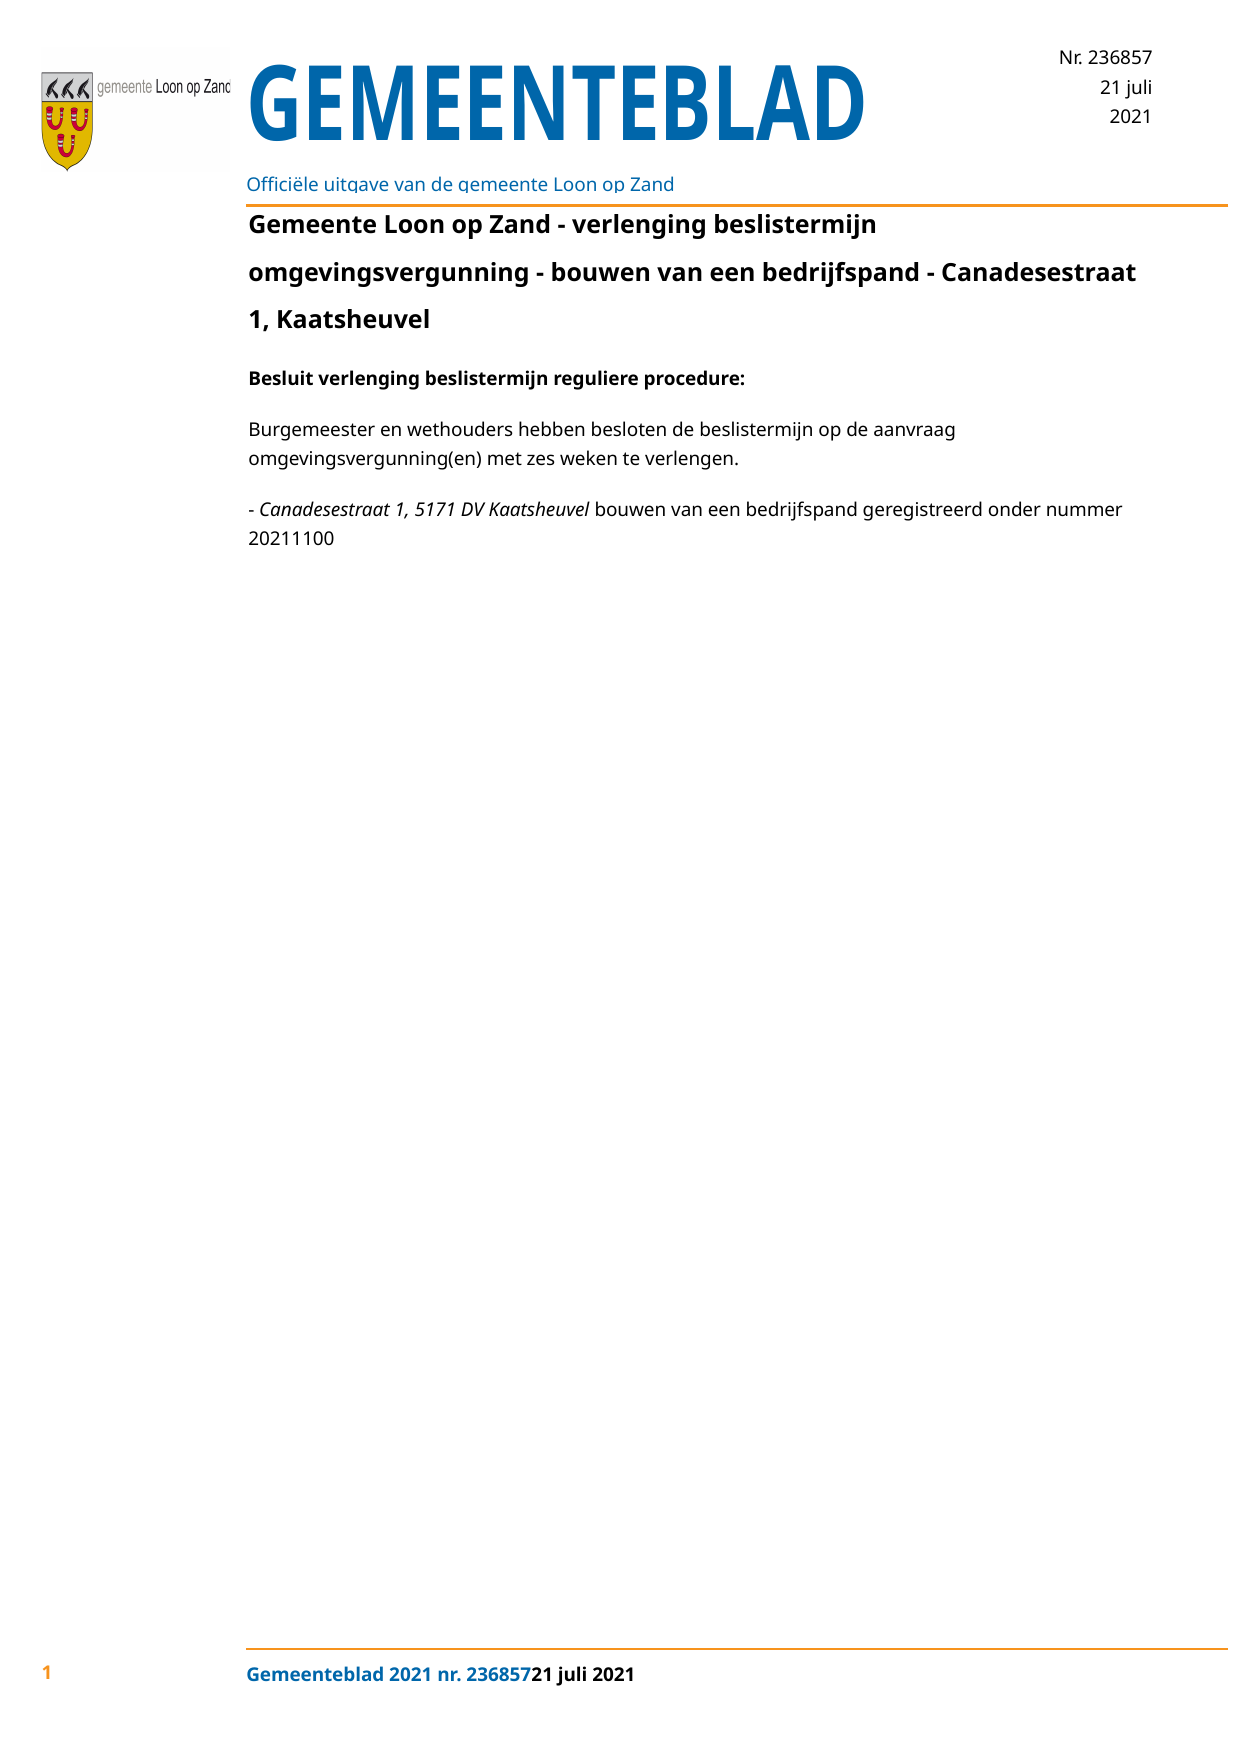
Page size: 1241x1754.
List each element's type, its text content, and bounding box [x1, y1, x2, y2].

text Burgemeester en wethouders hebben besloten de beslistermijn op de aanvraag omgevingsvergunning(en) met zes weken te verlengen. [248, 416, 1152, 471]
text Besluit verlenging beslistermijn reguliere procedure: [248, 366, 1152, 391]
picture [41, 47, 231, 172]
text Gemeente Loon op Zand - verlenging beslistermijn omgevingsvergunning - bouwen van een bedrijfspand - Canadesestraat 1, Kaatsheuvel [248, 207, 1152, 336]
text - Canadesestraat 1, 5171 DV Kaatsheuvel bouwen van een bedrijfspand geregistreerd onder nummer 20211100 [248, 496, 1152, 551]
